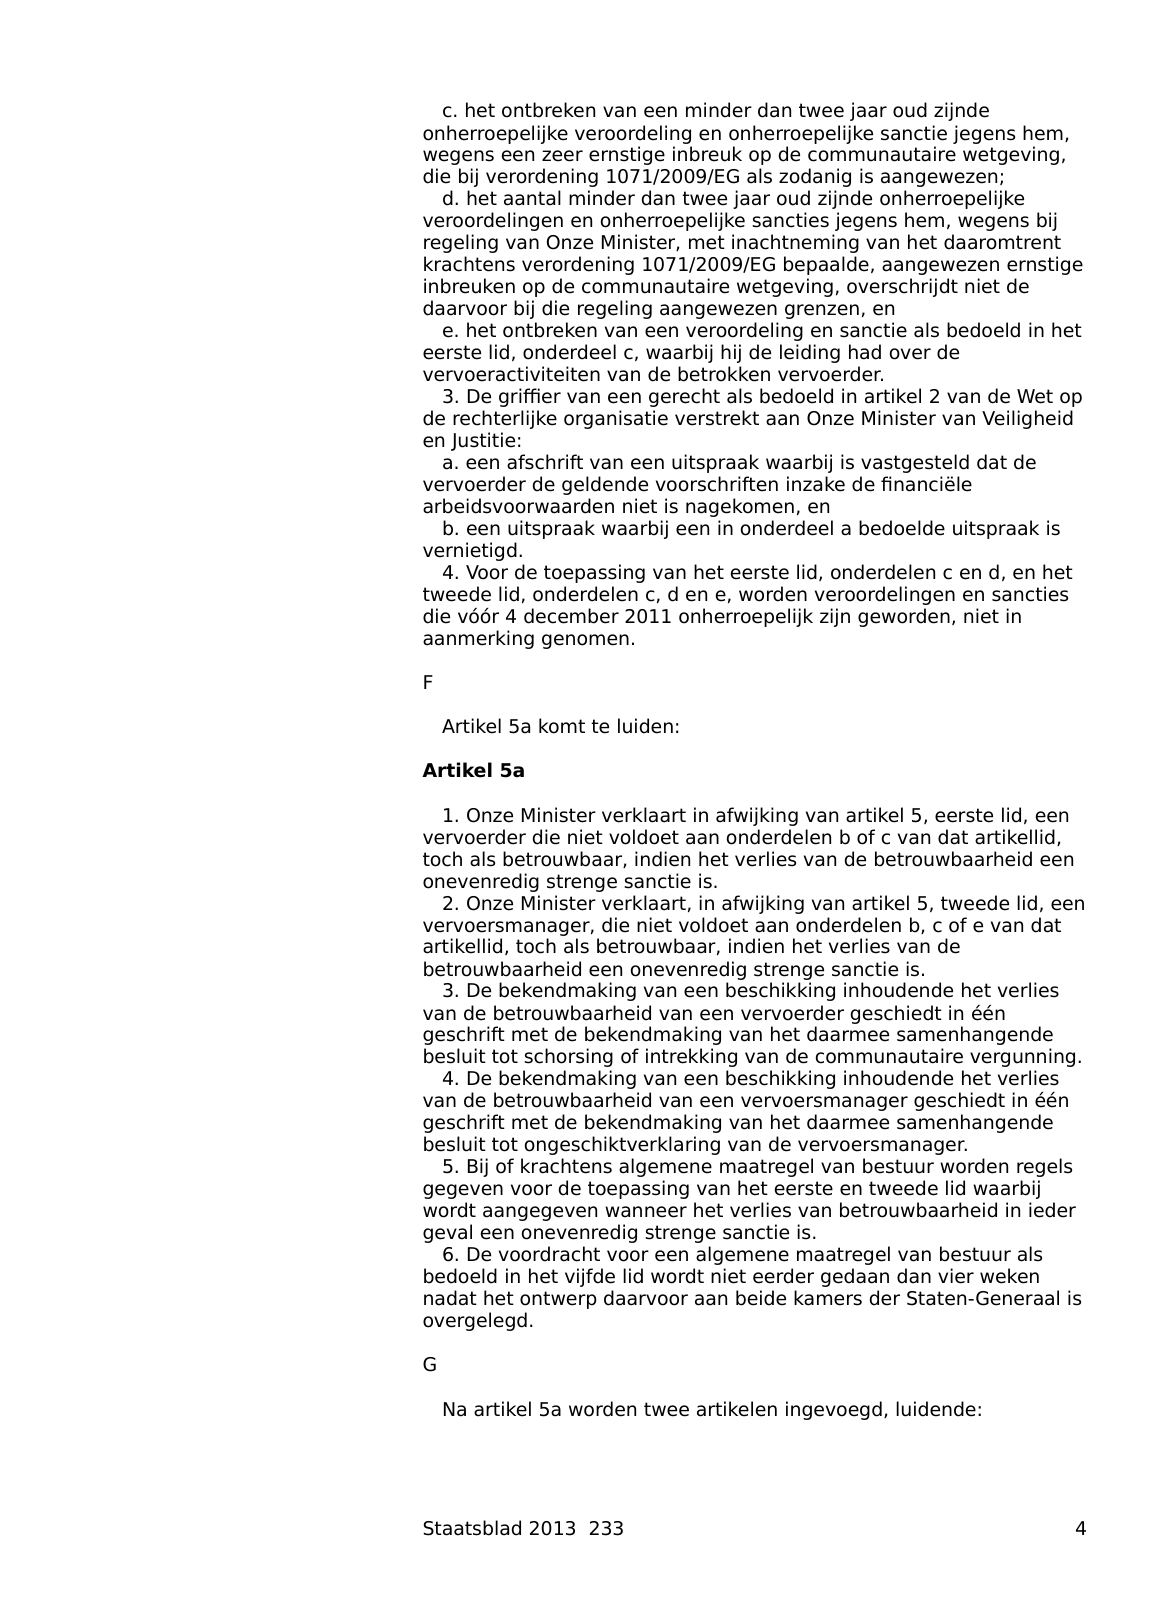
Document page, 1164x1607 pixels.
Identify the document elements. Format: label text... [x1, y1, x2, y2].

text 5. Bij of krachtens algemene maatregel van bestuur worden regels gegeven voor de toepassing van het eerste en tweede lid waarbij wordt aangegeven wanneer het verlies van betrouwbaarheid in ieder geval een onevenredig strenge sanctie is. [422, 1156, 1087, 1244]
text Artikel 5a komt te luiden: [422, 716, 1087, 738]
text e. het ontbreken van een veroordeling en sanctie als bedoeld in het eerste lid, onderdeel c, waarbij hij de leiding had over de vervoeractiviteiten van de betrokken vervoerder. [422, 320, 1087, 386]
text 2. Onze Minister verklaart, in afwijking van artikel 5, tweede lid, een vervoersmanager, die niet voldoet aan onderdelen b, c of e van dat artikellid, toch als betrouwbaar, indien het verlies van de betrouwbaarheid een onevenredig strenge sanctie is. [422, 892, 1087, 980]
text G [422, 1354, 1087, 1376]
text 4. De bekendmaking van een beschikking inhoudende het verlies van de betrouwbaarheid van een vervoersmanager geschiedt in één geschrift met de bekendmaking van het daarmee samenhangende besluit tot ongeschiktverklaring van de vervoersmanager. [422, 1068, 1087, 1156]
text 6. De voordracht voor een algemene maatregel van bestuur als bedoeld in het vijfde lid wordt niet eerder gedaan dan vier weken nadat het ontwerp daarvoor aan beide kamers der Staten-Generaal is overgelegd. [422, 1244, 1087, 1332]
subtitle Artikel 5a [422, 760, 1087, 782]
text F [422, 672, 1087, 694]
text 4. Voor de toepassing van het eerste lid, onderdelen c en d, en het tweede lid, onderdelen c, d en e, worden veroordelingen en sancties die vóór 4 december 2011 onherroepelijk zijn geworden, niet in aanmerking genomen. [422, 562, 1087, 650]
text a. een afschrift van een uitspraak waarbij is vastgesteld dat de vervoerder de geldende voorschriften inzake de financiële arbeidsvoorwaarden niet is nagekomen, en [422, 452, 1087, 518]
text b. een uitspraak waarbij een in onderdeel a bedoelde uitspraak is vernietigd. [422, 518, 1087, 562]
text 3. De griffier van een gerecht als bedoeld in artikel 2 van de Wet op de rechterlijke organisatie verstrekt aan Onze Minister van Veiligheid en Justitie: [422, 386, 1087, 452]
text 1. Onze Minister verklaart in afwijking van artikel 5, eerste lid, een vervoerder die niet voldoet aan onderdelen b of c van dat artikellid, toch als betrouwbaar, indien het verlies van de betrouwbaarheid een onevenredig strenge sanctie is. [422, 804, 1087, 892]
text Na artikel 5a worden twee artikelen ingevoegd, luidende: [422, 1398, 1087, 1420]
text d. het aantal minder dan twee jaar oud zijnde onherroepelijke veroordelingen en onherroepelijke sancties jegens hem, wegens bij regeling van Onze Minister, met inachtneming van het daaromtrent krachtens verordening 1071/2009/EG bepaalde, aangewezen ernstige inbreuken op de communautaire wetgeving, overschrijdt niet de daarvoor bij die regeling aangewezen grenzen, en [422, 188, 1087, 320]
text 3. De bekendmaking van een beschikking inhoudende het verlies van de betrouwbaarheid van een vervoerder geschiedt in één geschrift met de bekendmaking van het daarmee samenhangende besluit tot schorsing of intrekking van de communautaire vergunning. [422, 980, 1087, 1068]
text c. het ontbreken van een minder dan twee jaar oud zijnde onherroepelijke veroordeling en onherroepelijke sanctie jegens hem, wegens een zeer ernstige inbreuk op de communautaire wetgeving, die bij verordening 1071/2009/EG als zodanig is aangewezen; [422, 100, 1087, 188]
